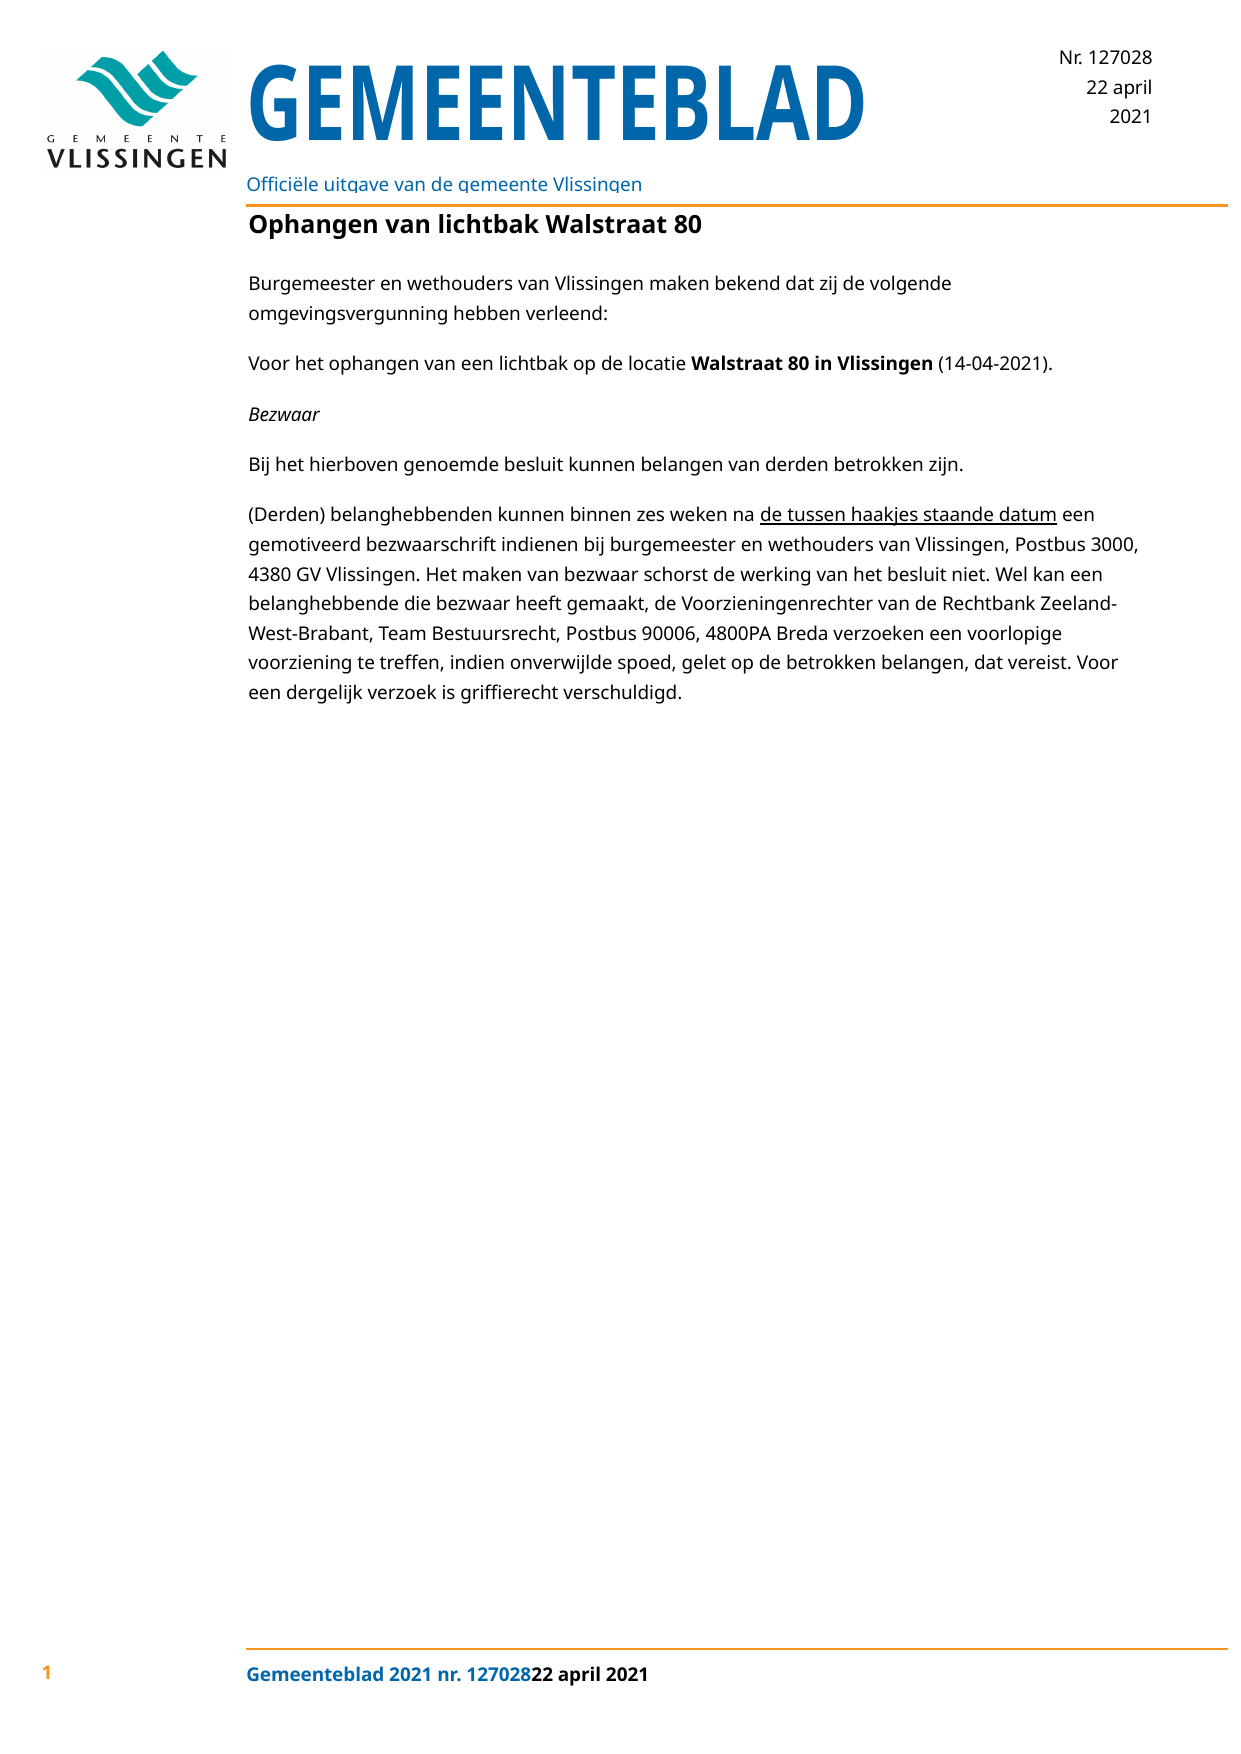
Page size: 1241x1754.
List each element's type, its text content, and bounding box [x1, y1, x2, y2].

text Bezwaar [248, 401, 1152, 426]
text Bij het hierboven genoemde besluit kunnen belangen van derden betrokken zijn. [248, 451, 1152, 477]
picture [41, 47, 231, 172]
text Voor het ophangen van een lichtbak op de locatie Walstraat 80 in Vlissingen (14-04-2021). [248, 350, 1152, 376]
text Ophangen van lichtbak Walstraat 80 [248, 207, 1152, 241]
text Burgemeester en wethouders van Vlissingen maken bekend dat zij de volgende omgevingsvergunning hebben verleend: [248, 270, 1152, 326]
text (Derden) belanghebbenden kunnen binnen zes weken na de tussen haakjes staande datum een gemotiveerd bezwaarschrift indienen bij burgemeester en wethouders van Vlissingen, Postbus 3000, 4380 GV Vlissingen. Het maken van bezwaar schorst de werking van het besluit niet. Wel kan een belanghebbende die bezwaar heeft gemaakt, de Voorzieningenrechter van de Rechtbank Zeeland-West-Brabant, Team Bestuursrecht, Postbus 90006, 4800PA Breda verzoeken een voorlopige voorziening te treffen, indien onverwijlde spoed, gelet op de betrokken belangen, dat vereist. Voor een dergelijk verzoek is griffierecht verschuldigd. [248, 502, 1152, 705]
